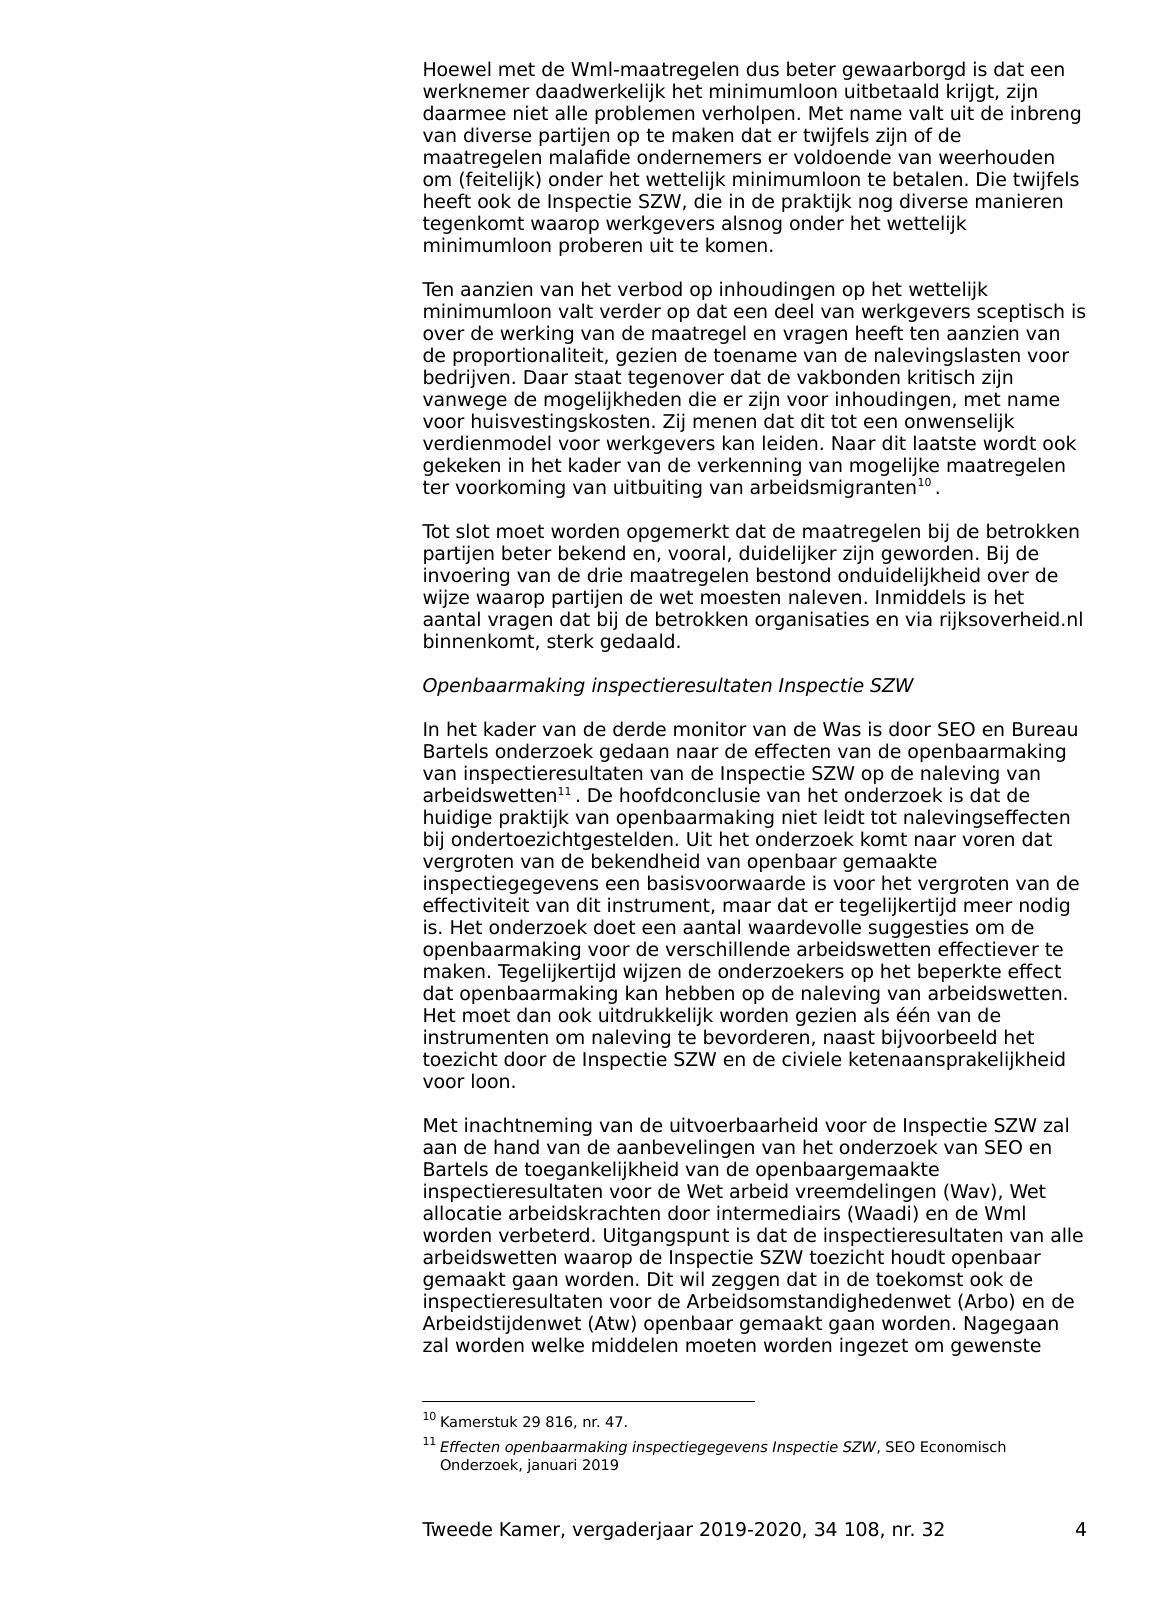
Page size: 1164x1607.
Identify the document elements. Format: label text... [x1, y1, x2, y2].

text Ten aanzien van het verbod op inhoudingen op het wettelijk minimumloon valt verder op dat een deel van werkgevers sceptisch is over de werking van de maatregel en vragen heeft ten aanzien van de proportionaliteit, gezien de toename van de nalevingslasten voor bedrijven. Daar staat tegenover dat de vakbonden kritisch zijn vanwege de mogelijkheden die er zijn voor inhoudingen, met name voor huisvestingskosten. Zij menen dat dit tot een onwenselijk verdienmodel voor werkgevers kan leiden. Naar dit laatste wordt ook gekeken in het kader van de verkenning van mogelijke maatregelen ter voorkoming van uitbuiting van arbeidsmigranten. [422, 279, 1087, 499]
text Hoewel met de Wml-maatregelen dus beter gewaarborgd is dat een werknemer daadwerkelijk het minimumloon uitbetaald krijgt, zijn daarmee niet alle problemen verholpen. Met name valt uit de inbreng van diverse partijen op te maken dat er twijfels zijn of de maatregelen malafide ondernemers er voldoende van weerhouden om (feitelijk) onder het wettelijk minimumloon te betalen. Die twijfels heeft ook de Inspectie SZW, die in de praktijk nog diverse manieren tegenkomt waarop werkgevers alsnog onder het wettelijk minimumloon proberen uit te komen. [422, 59, 1087, 257]
text Met inachtneming van de uitvoerbaarheid voor de Inspectie SZW zal aan de hand van de aanbevelingen van het onderzoek van SEO en Bartels de toegankelijkheid van de openbaargemaakte inspectieresultaten voor de Wet arbeid vreemdelingen (Wav), Wet allocatie arbeidskrachten door intermediairs (Waadi) en de Wml worden verbeterd. Uitgangspunt is dat de inspectieresultaten van alle arbeidswetten waarop de Inspectie SZW toezicht houdt openbaar gemaakt gaan worden. Dit wil zeggen dat in de toekomst ook de inspectieresultaten voor de Arbeidsomstandighedenwet (Arbo) en de Arbeidstijdenwet (Atw) openbaar gemaakt gaan worden. Nagegaan zal worden welke middelen moeten worden ingezet om gewenste [422, 1115, 1087, 1357]
subtitle Openbaarmaking inspectieresultaten Inspectie SZW [422, 675, 1087, 697]
text Effecten openbaarmaking inspectiegegevens Inspectie SZW, SEO Economisch Onderzoek, januari 2019 [422, 1435, 1087, 1474]
text In het kader van de derde monitor van de Was is door SEO en Bureau Bartels onderzoek gedaan naar de effecten van de openbaarmaking van inspectieresultaten van de Inspectie SZW op de naleving van arbeidswetten. De hoofdconclusie van het onderzoek is dat de huidige praktijk van openbaarmaking niet leidt tot nalevingseffecten bij ondertoezichtgestelden. Uit het onderzoek komt naar voren dat vergroten van de bekendheid van openbaar gemaakte inspectiegegevens een basisvoorwaarde is voor het vergroten van de effectiviteit van dit instrument, maar dat er tegelijkertijd meer nodig is. Het onderzoek doet een aantal waardevolle suggesties om de openbaarmaking voor de verschillende arbeidswetten effectiever te maken. Tegelijkertijd wijzen de onderzoekers op het beperkte effect dat openbaarmaking kan hebben op de naleving van arbeidswetten. Het moet dan ook uitdrukkelijk worden gezien als één van de instrumenten om naleving te bevorderen, naast bijvoorbeeld het toezicht door de Inspectie SZW en de civiele ketenaansprakelijkheid voor loon. [422, 719, 1087, 1093]
text Tot slot moet worden opgemerkt dat de maatregelen bij de betrokken partijen beter bekend en, vooral, duidelijker zijn geworden. Bij de invoering van de drie maatregelen bestond onduidelijkheid over de wijze waarop partijen de wet moesten naleven. Inmiddels is het aantal vragen dat bij de betrokken organisaties en via rijksoverheid.nl binnenkomt, sterk gedaald. [422, 521, 1087, 653]
text Kamerstuk 29 816, nr. 47. [422, 1410, 1087, 1432]
